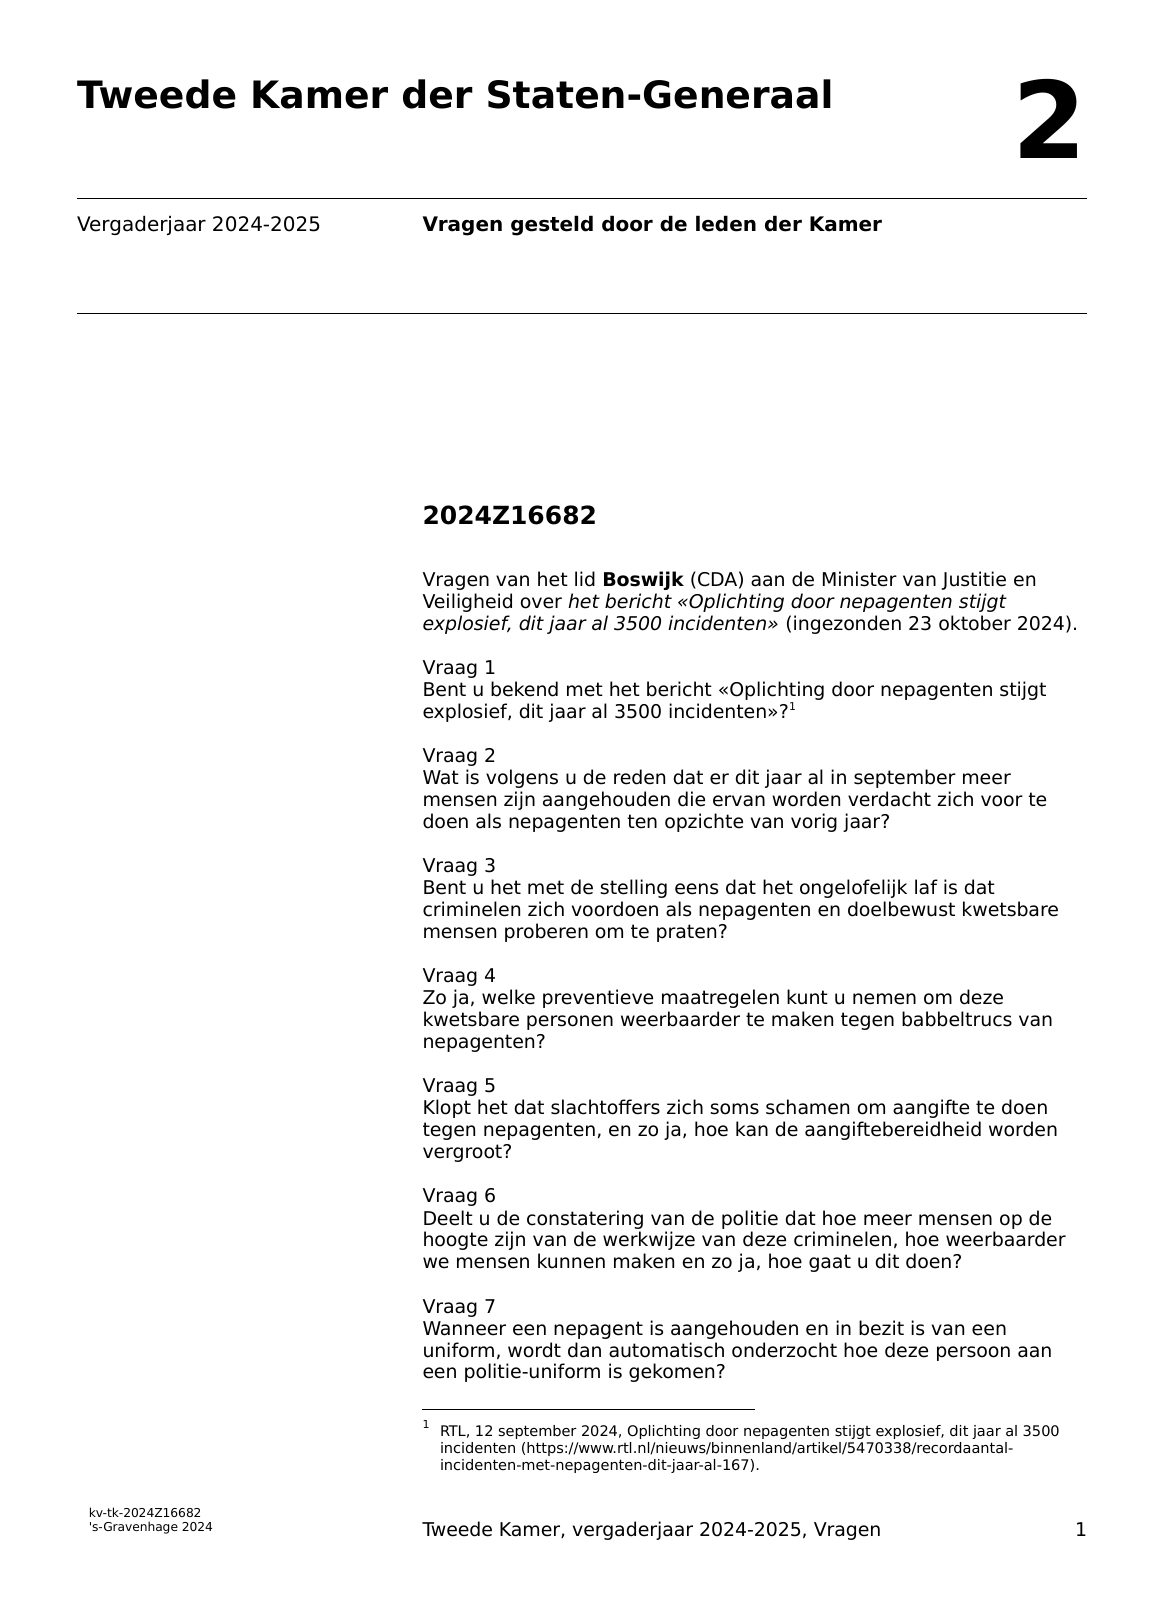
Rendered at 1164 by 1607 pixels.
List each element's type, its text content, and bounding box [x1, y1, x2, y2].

text Vraag 4 [422, 965, 1087, 987]
text Bent u bekend met het bericht «Oplichting door nepagenten stijgt explosief, dit jaar al 3500 incidenten»? [422, 679, 1087, 723]
text kv-tk-2024Z16682 [88, 1506, 323, 1520]
text Bent u het met de stelling eens dat het ongelofelijk laf is dat criminelen zich voordoen als nepagenten en doelbewust kwetsbare mensen proberen om te praten? [422, 877, 1087, 943]
text Wanneer een nepagent is aangehouden en in bezit is van een uniform, wordt dan automatisch onderzocht hoe deze persoon aan een politie-uniform is gekomen? [422, 1317, 1087, 1383]
text Vraag 1 [422, 657, 1087, 679]
text RTL, 12 september 2024, Oplichting door nepagenten stijgt explosief, dit jaar al 3500 incidenten (https://www.rtl.nl/nieuws/binnenland/artikel/5470338/recordaantal-incidenten-met-nepagenten-dit-jaar-al-167). [422, 1418, 1087, 1474]
text Vraag 3 [422, 855, 1087, 877]
text Vraag 6 [422, 1185, 1087, 1207]
text Vraag 7 [422, 1296, 1087, 1317]
text 's-Gravenhage 2024 [88, 1520, 323, 1534]
text Wat is volgens u de reden dat er dit jaar al in september meer mensen zijn aangehouden die ervan worden verdacht zich voor te doen als nepagenten ten opzichte van vorig jaar? [422, 767, 1087, 833]
table_cell Vragen gesteld door de leden der Kamer [422, 199, 1087, 313]
text Vragen van het lid Boswijk (CDA) aan de Minister van Justitie en Veiligheid over het bericht «Oplichting door nepagenten stijgt explosief, dit jaar al 3500 incidenten» (ingezonden 23 oktober 2024). [422, 569, 1087, 635]
text Vraag 5 [422, 1075, 1087, 1097]
text Vraag 2 [422, 745, 1087, 767]
table_cell Vergaderjaar 2024-2025 [77, 199, 422, 313]
table_header Tweede Kamer der Staten-Generaal [77, 59, 886, 198]
text Klopt het dat slachtoffers zich soms schamen om aangifte te doen tegen nepagenten, en zo ja, hoe kan de aangiftebereidheid worden vergroot? [422, 1097, 1087, 1163]
text 2024Z16682 [422, 501, 1087, 531]
text Zo ja, welke preventieve maatregelen kunt u nemen om deze kwetsbare personen weerbaarder te maken tegen babbeltrucs van nepagenten? [422, 987, 1087, 1053]
table_header 2 [886, 59, 1087, 198]
text Deelt u de constatering van de politie dat hoe meer mensen op de hoogte zijn van de werkwijze van deze criminelen, hoe weerbaarder we mensen kunnen maken en zo ja, hoe gaat u dit doen? [422, 1207, 1087, 1273]
